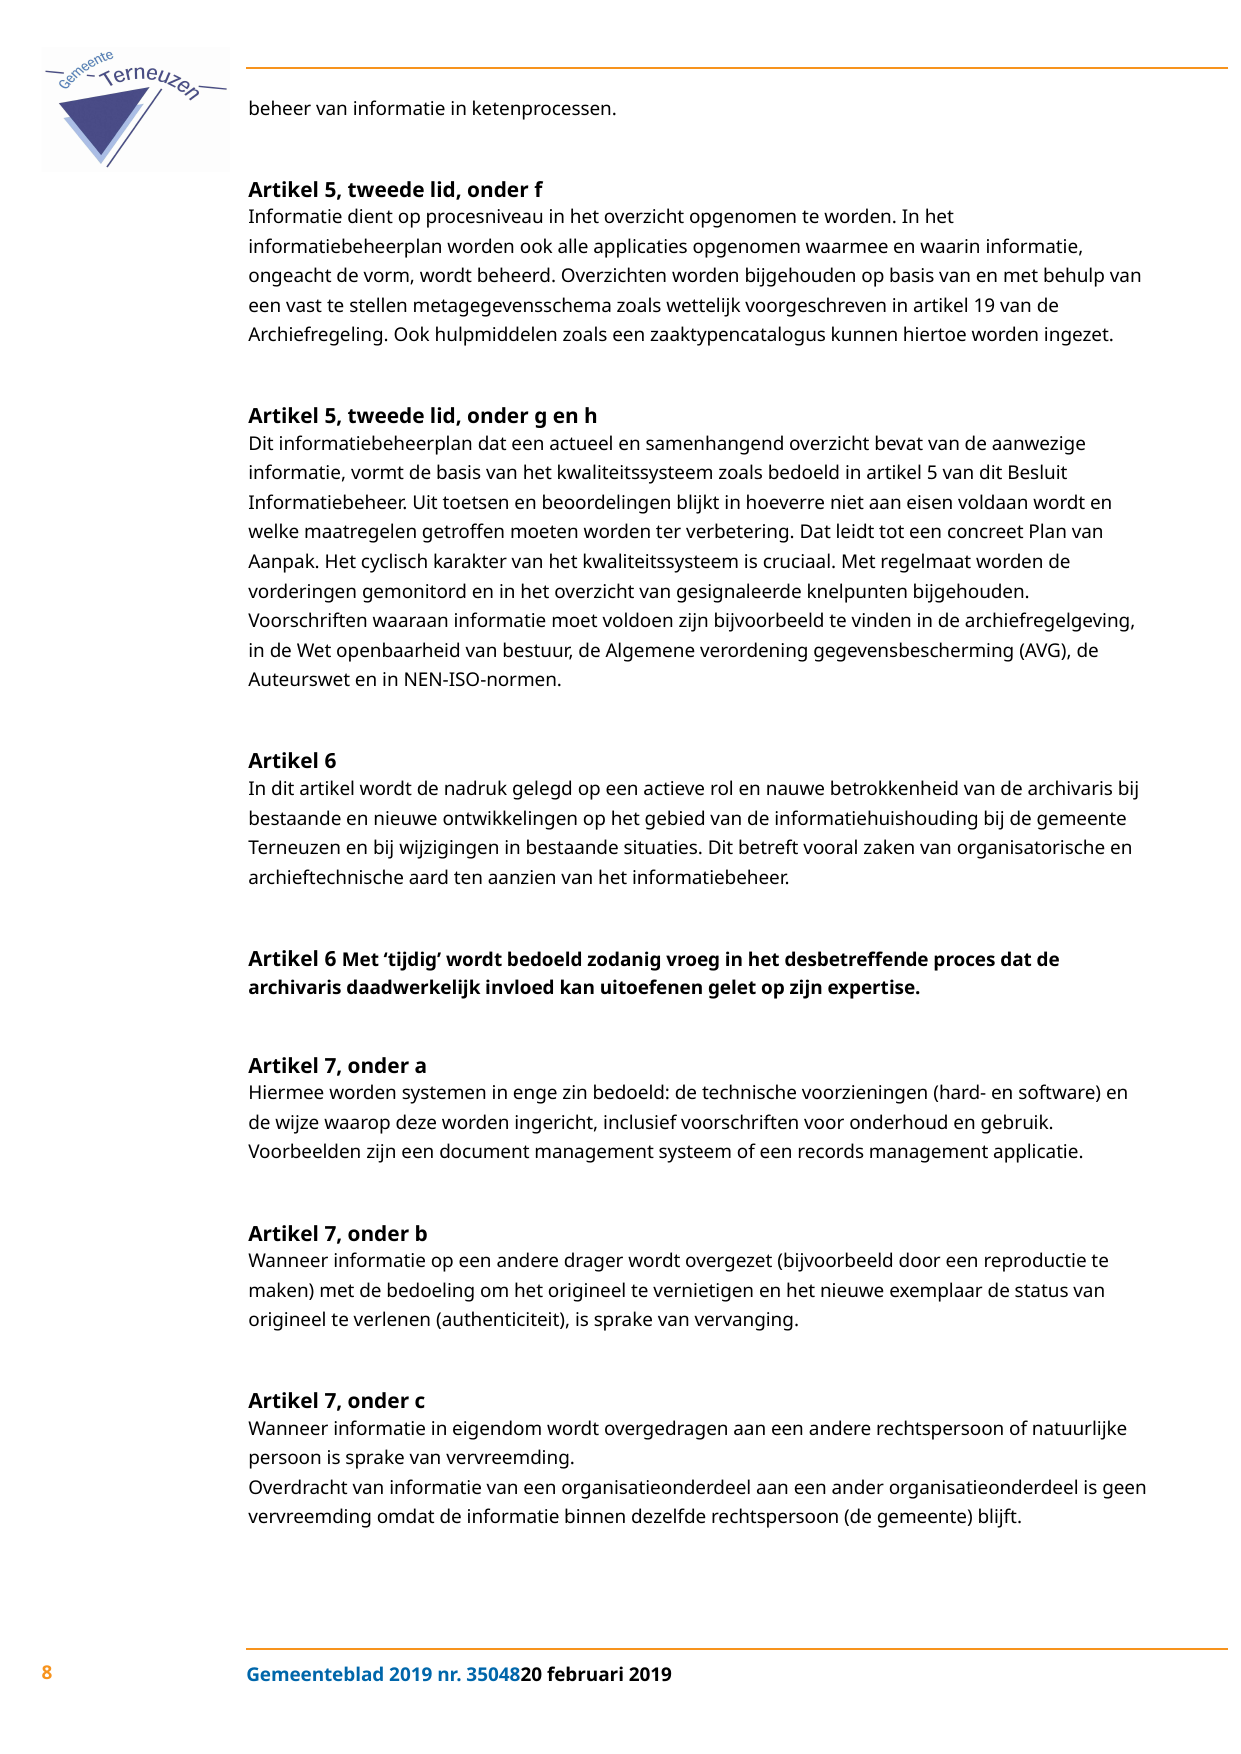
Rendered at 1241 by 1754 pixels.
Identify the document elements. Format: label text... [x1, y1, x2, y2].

text beheer van informatie in ketenprocessen. [248, 95, 1152, 121]
text Artikel 5, tweede lid, onder f [248, 175, 1152, 203]
text Hiermee worden systemen in enge zin bedoeld: de technische voorzieningen (hard- en software) en de wijze waarop deze worden ingericht, inclusief voorschriften voor onderhoud en gebruik. Voorbeelden zijn een document management systeem of een records management applicatie. [248, 1079, 1152, 1164]
text Artikel 7, onder c [248, 1386, 1152, 1415]
text In dit artikel wordt de nadruk gelegd op een actieve rol en nauwe betrokkenheid van de archivaris bij bestaande en nieuwe ontwikkelingen op het gebied van de informatiehuishouding bij de gemeente Terneuzen en bij wijzigingen in bestaande situaties. Dit betreft vooral zaken van organisatorische en archieftechnische aard ten aanzien van het informatiebeheer. [248, 775, 1152, 889]
text Voorschriften waaraan informatie moet voldoen zijn bijvoorbeeld te vinden in de archiefregelgeving, in de Wet openbaarheid van bestuur, de Algemene verordening gegevensbescherming (AVG), de Auteurswet en in NEN-ISO-normen. [248, 607, 1152, 692]
text Informatie dient op procesniveau in het overzicht opgenomen te worden. In het informatiebeheerplan worden ook alle applicaties opgenomen waarmee en waarin informatie, ongeacht de vorm, wordt beheerd. Overzichten worden bijgehouden op basis van en met behulp van een vast te stellen metagegevensschema zoals wettelijk voorgeschreven in artikel 19 van de Archiefregeling. Ook hulpmiddelen zoals een zaaktypencatalogus kunnen hiertoe worden ingezet. [248, 203, 1152, 347]
picture [41, 47, 231, 172]
text Overdracht van informatie van een organisatieonderdeel aan een ander organisatieonderdeel is geen vervreemding omdat de informatie binnen dezelfde rechtspersoon (de gemeente) blijft. [248, 1474, 1152, 1529]
text Artikel 5, tweede lid, onder g en h [248, 402, 1152, 430]
text Artikel 6 [248, 747, 1152, 775]
text Dit informatiebeheerplan dat een actueel en samenhangend overzicht bevat van de aanwezige informatie, vormt de basis van het kwaliteitssysteem zoals bedoeld in artikel 5 van dit Besluit Informatiebeheer. Uit toetsen en beoordelingen blijkt in hoeverre niet aan eisen voldaan wordt en welke maatregelen getroffen moeten worden ter verbetering. Dat leidt tot een concreet Plan van Aanpak. Het cyclisch karakter van het kwaliteitssysteem is cruciaal. Met regelmaat worden de vorderingen gemonitord en in het overzicht van gesignaleerde knelpunten bijgehouden. [248, 430, 1152, 604]
text Artikel 6 Met ‘tijdig’ wordt bedoeld zodanig vroeg in het desbetreffende proces dat de archivaris daadwerkelijk invloed kan uitoefenen gelet op zijn expertise. [248, 944, 1152, 1001]
text Wanneer informatie in eigendom wordt overgedragen aan een andere rechtspersoon of natuurlijke persoon is sprake van vervreemding. [248, 1415, 1152, 1470]
text Wanneer informatie op een andere drager wordt overgezet (bijvoorbeeld door een reproductie te maken) met de bedoeling om het origineel te vernietigen en het nieuwe exemplaar de status van origineel te verlenen (authenticiteit), is sprake van vervanging. [248, 1247, 1152, 1332]
text Artikel 7, onder b [248, 1219, 1152, 1247]
text Artikel 7, onder a [248, 1051, 1152, 1079]
